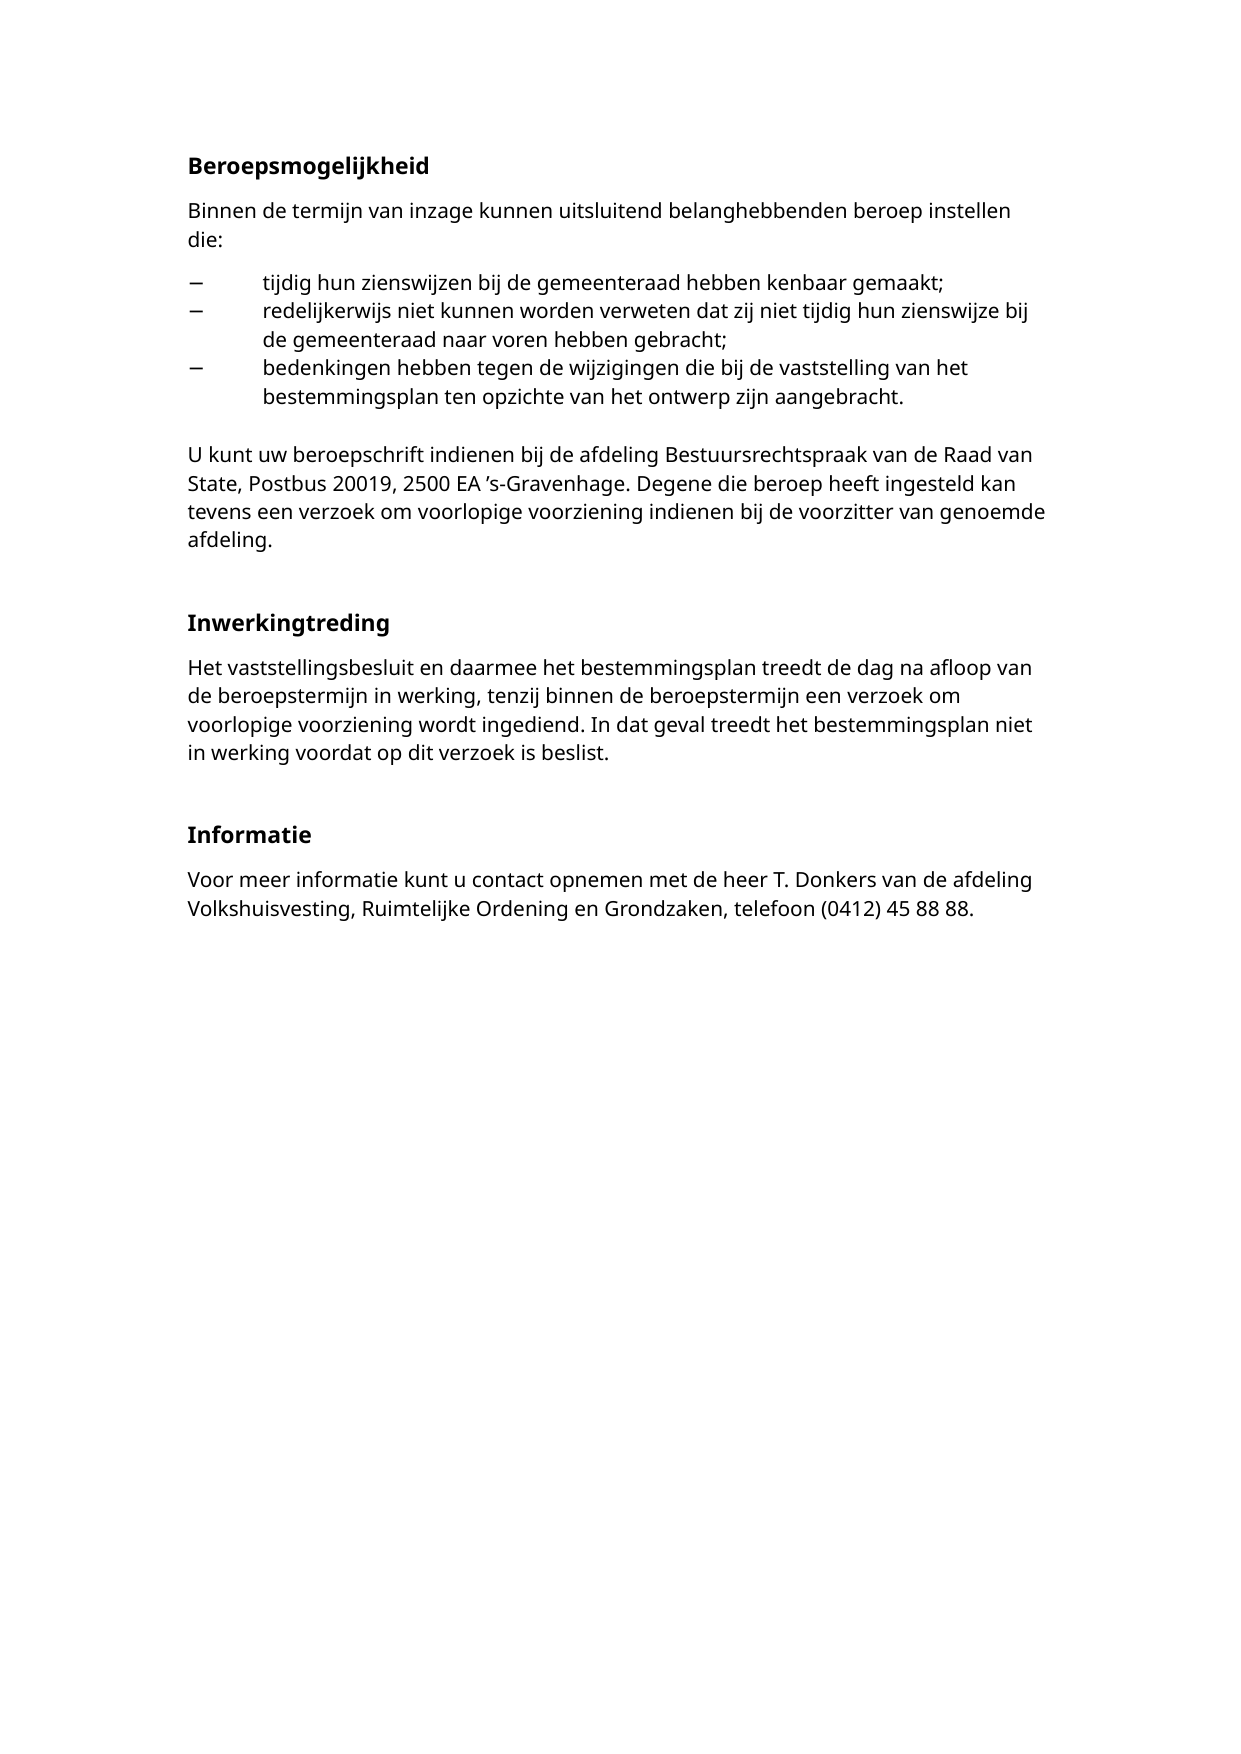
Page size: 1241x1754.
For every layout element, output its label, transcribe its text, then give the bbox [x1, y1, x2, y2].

subtitle Beroepsmogelijkheid [187, 150, 1053, 181]
text Binnen de termijn van inzage kunnen uitsluitend belanghebbenden beroep instellen die: [187, 196, 1053, 253]
list redelijkerwijs niet kunnen worden verweten dat zij niet tijdig hun zienswijze bij de gemeenteraad naar voren hebben gebracht; [187, 297, 1053, 353]
subtitle Inwerkingtreding [187, 607, 1053, 638]
subtitle Informatie [187, 819, 1053, 850]
list tijdig hun zienswijzen bij de gemeenteraad hebben kenbaar gemaakt; [187, 268, 1053, 297]
text Voor meer informatie kunt u contact opnemen met de heer T. Donkers van de afdeling Volkshuisvesting, Ruimtelijke Ordening en Grondzaken, telefoon (0412) 45 88 88. [187, 865, 1053, 922]
text Het vaststellingsbesluit en daarmee het bestemmingsplan treedt de dag na afloop van de beroepstermijn in werking, tenzij binnen de beroepstermijn een verzoek om voorlopige voorziening wordt ingediend. In dat geval treedt het bestemmingsplan niet in werking voordat op dit verzoek is beslist. [187, 653, 1053, 767]
text U kunt uw beroepschrift indienen bij de afdeling Bestuursrechtspraak van de Raad van State, Postbus 20019, 2500 EA ’s-Gravenhage. Degene die beroep heeft ingesteld kan tevens een verzoek om voorlopige voorziening indienen bij de voorzitter van genoemde afdeling. [187, 440, 1053, 554]
list bedenkingen hebben tegen de wijzigingen die bij de vaststelling van het bestemmingsplan ten opzichte van het ontwerp zijn aangebracht. [187, 353, 1053, 410]
